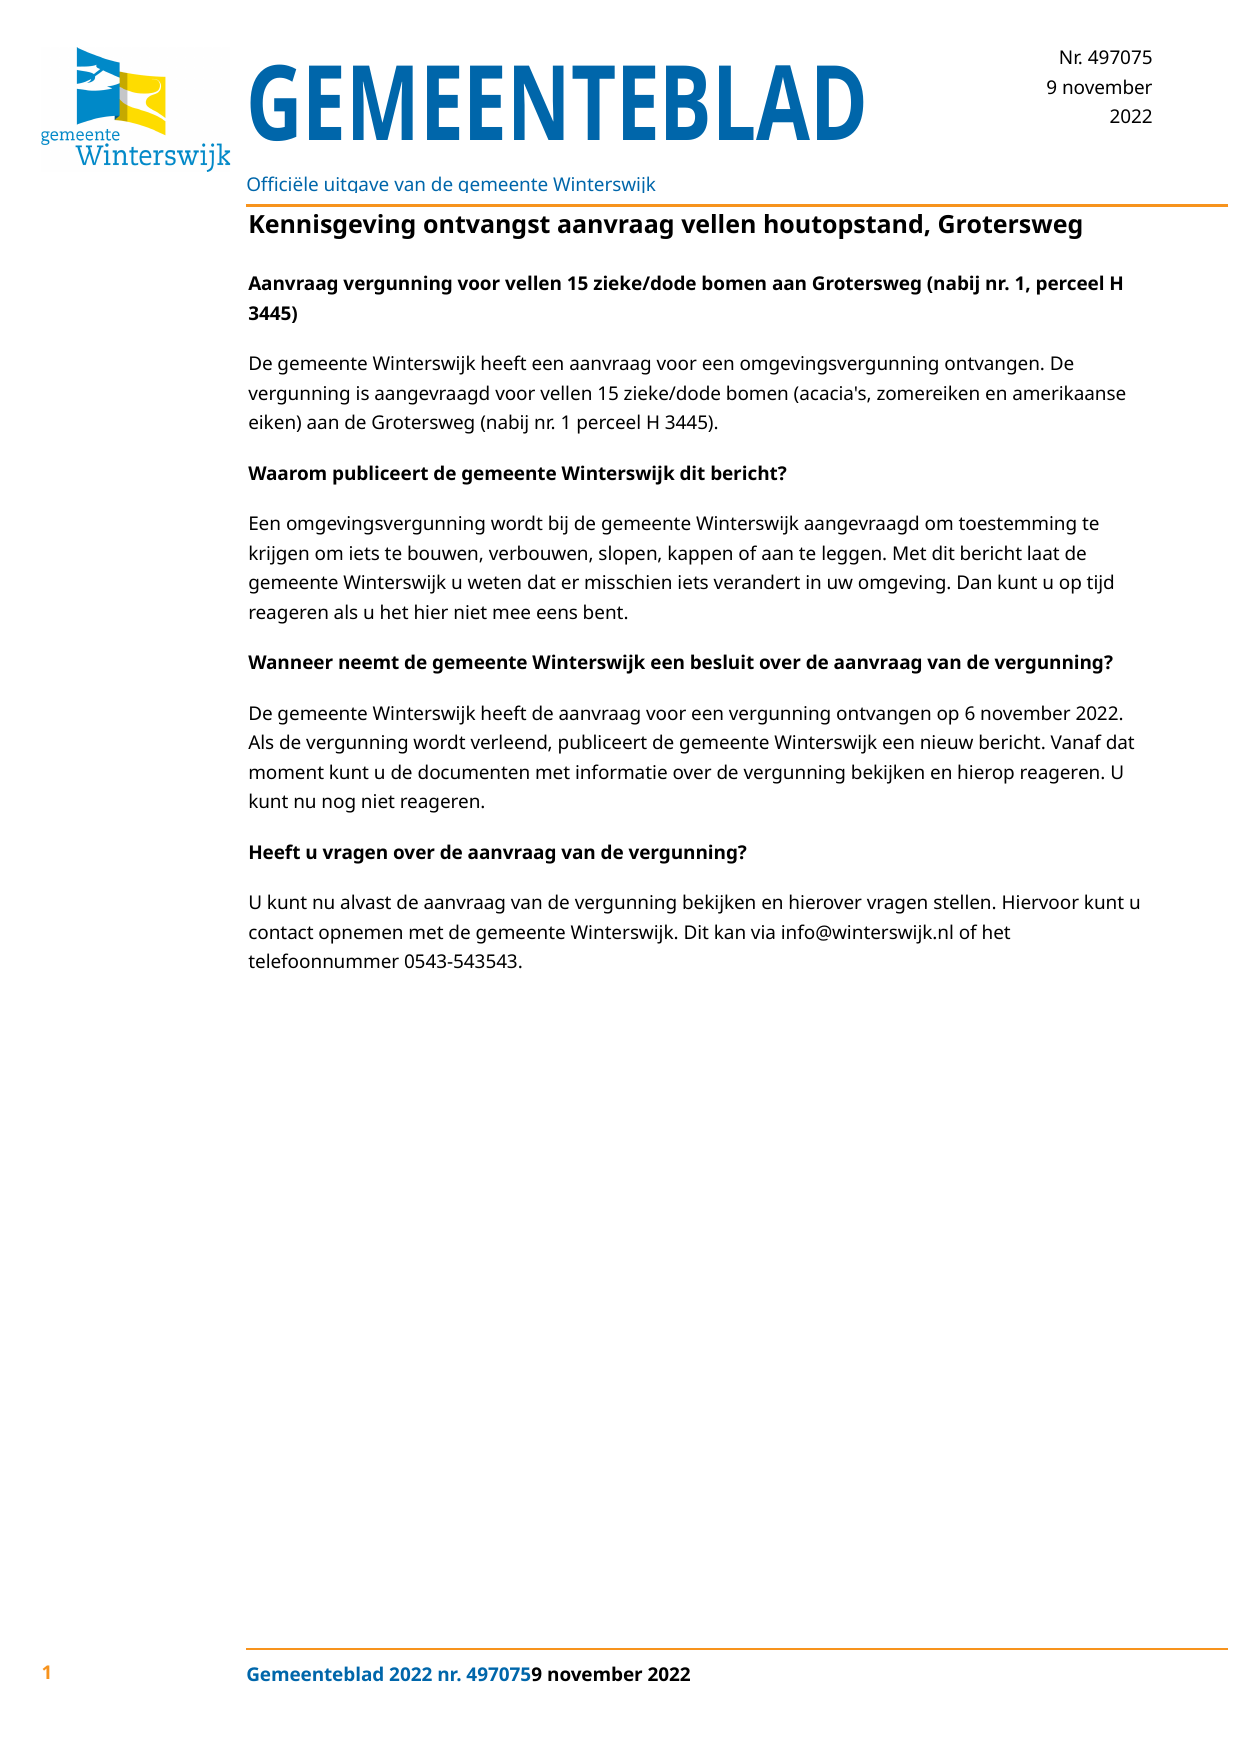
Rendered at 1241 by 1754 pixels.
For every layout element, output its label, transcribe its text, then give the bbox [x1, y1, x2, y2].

picture [225, 153, 231, 162]
text Heeft u vragen over de aanvraag van de vergunning? [248, 839, 1152, 865]
text Wanneer neemt de gemeente Winterswijk een besluit over de aanvraag van de vergunning? [248, 649, 1152, 675]
picture [41, 47, 231, 172]
text Waarom publiceert de gemeente Winterswijk dit bericht? [248, 460, 1152, 486]
text De gemeente Winterswijk heeft de aanvraag voor een vergunning ontvangen op 6 november 2022. Als de vergunning wordt verleend, publiceert de gemeente Winterswijk een nieuw bericht. Vanaf dat moment kunt u de documenten met informatie over de vergunning bekijken en hierop reageren. U kunt nu nog niet reageren. [248, 700, 1152, 814]
text Aanvraag vergunning voor vellen 15 zieke/dode bomen aan Grotersweg (nabij nr. 1, perceel H 3445) [248, 270, 1152, 326]
text Kennisgeving ontvangst aanvraag vellen houtopstand, Grotersweg [248, 207, 1152, 241]
text U kunt nu alvast de aanvraag van de vergunning bekijken en hierover vragen stellen. Hiervoor kunt u contact opnemen met de gemeente Winterswijk. Dit kan via info@winterswijk.nl of het telefoonnummer 0543-543543. [248, 889, 1152, 974]
text De gemeente Winterswijk heeft een aanvraag voor een omgevingsvergunning ontvangen. De vergunning is aangevraagd voor vellen 15 zieke/dode bomen (acacia's, zomereiken en amerikaanse eiken) aan de Grotersweg (nabij nr. 1 perceel H 3445). [248, 350, 1152, 435]
text Een omgevingsvergunning wordt bij de gemeente Winterswijk aangevraagd om toestemming te krijgen om iets te bouwen, verbouwen, slopen, kappen of aan te leggen. Met dit bericht laat de gemeente Winterswijk u weten dat er misschien iets verandert in uw omgeving. Dan kunt u op tijd reageren als u het hier niet mee eens bent. [248, 510, 1152, 625]
